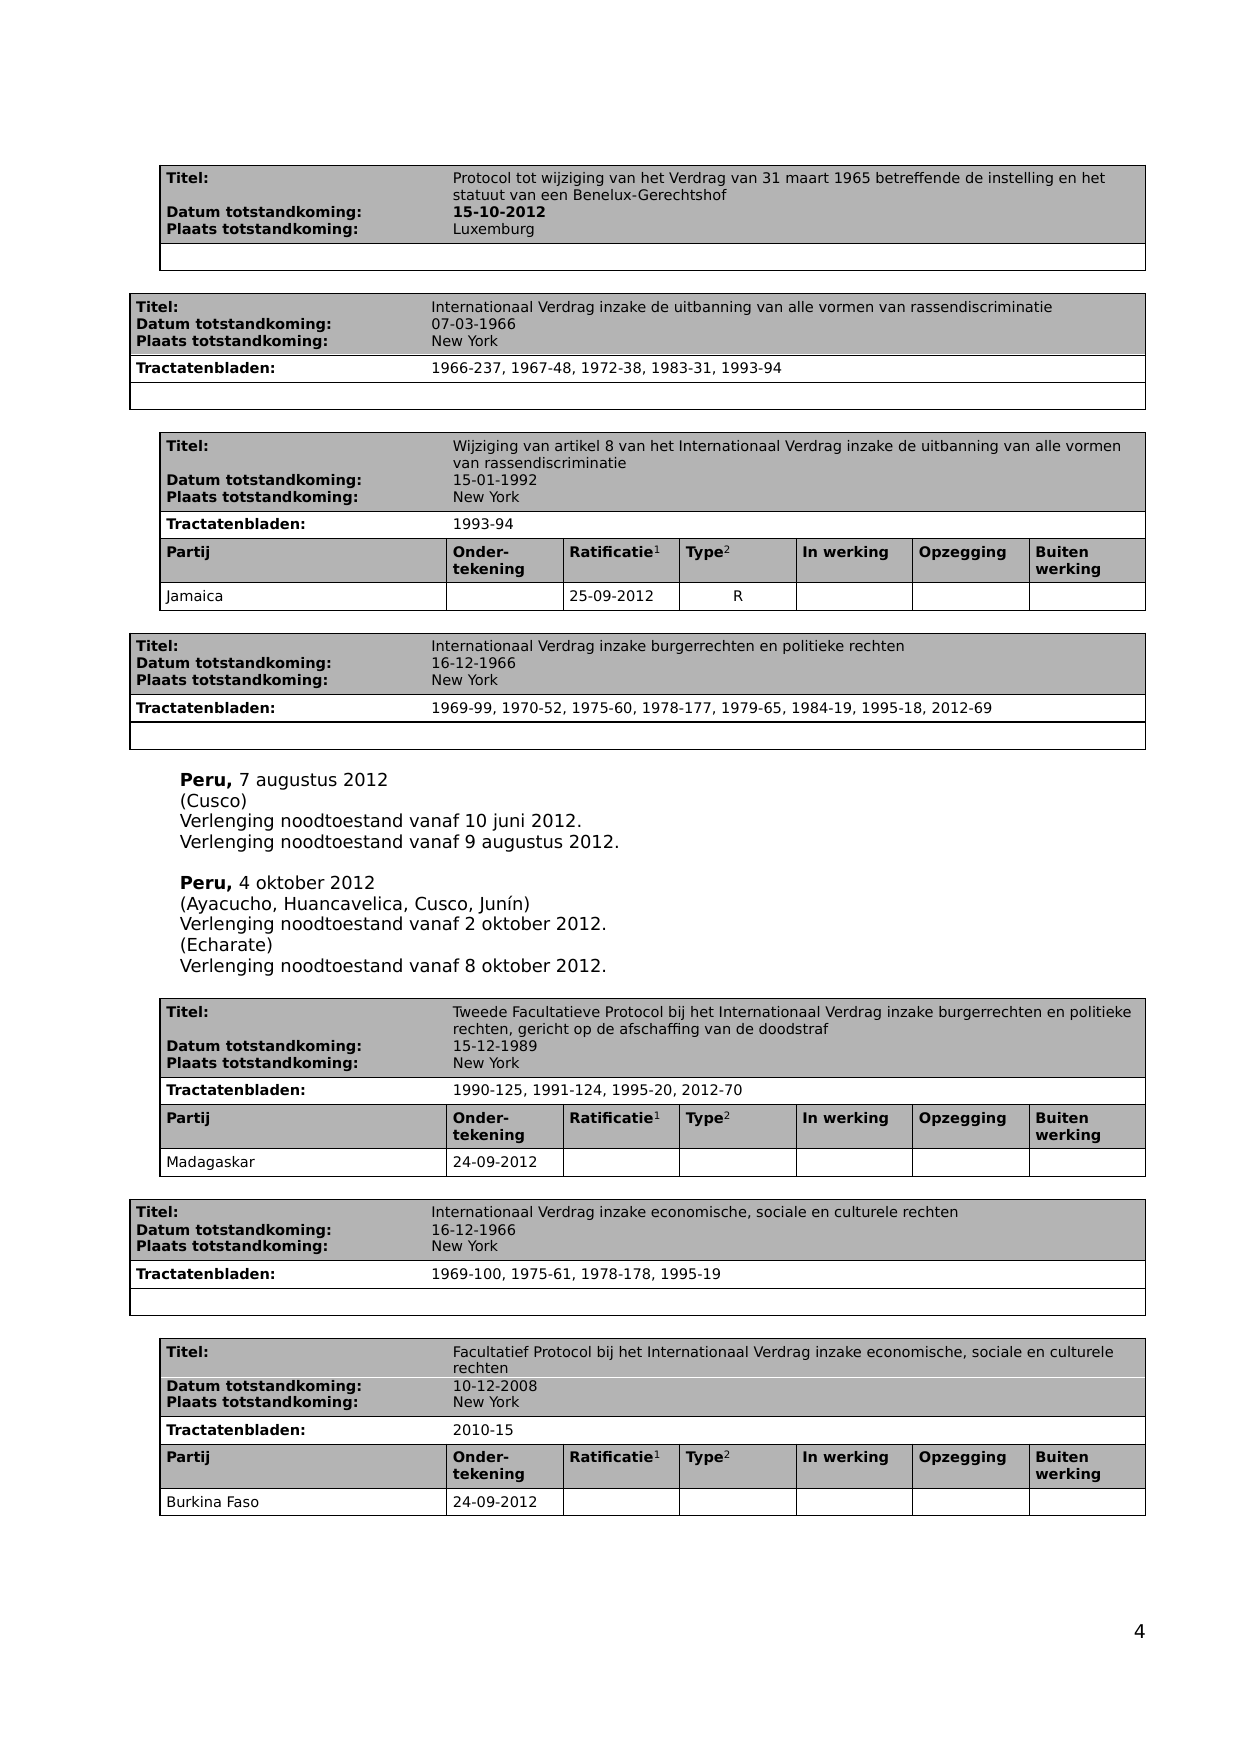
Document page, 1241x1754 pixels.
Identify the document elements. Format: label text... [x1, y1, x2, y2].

table_cell Onder-tekening [447, 1445, 563, 1488]
table_header Titel: [131, 1200, 425, 1221]
table_cell 2010-15 [447, 1417, 1145, 1443]
table_cell [1030, 583, 1145, 610]
table_header Titel: [161, 1339, 447, 1377]
table_cell New York [447, 1394, 1145, 1416]
text Verlenging noodtoestand vanaf 10 juni 2012. [160, 811, 1146, 832]
table_cell [913, 1489, 1029, 1515]
table_cell New York [425, 333, 1145, 354]
table_cell Buiten werking [1030, 539, 1145, 582]
table_cell 15-10-2012 [447, 204, 1145, 221]
table_header Titel: [161, 433, 447, 472]
table_header Facultatief Protocol bij het Internationaal Verdrag inzake economische, sociale en culturele rechten [447, 1339, 1145, 1377]
table_cell Madagaskar [161, 1149, 446, 1176]
table_cell [680, 1149, 796, 1176]
table_cell Tractatenbladen: [161, 512, 447, 538]
table_cell Ratificatie1 [564, 539, 679, 582]
table_cell Plaats totstandkoming: [131, 333, 425, 354]
table_cell Plaats totstandkoming: [161, 1055, 447, 1077]
table_cell 1969-100, 1975-61, 1978-178, 1995-19 [425, 1261, 1145, 1287]
table_cell In werking [797, 1105, 912, 1148]
table_cell Datum totstandkoming: [161, 1378, 447, 1394]
table_header Wijziging van artikel 8 van het Internationaal Verdrag inzake de uitbanning van alle vormen van rassendiscriminatie [447, 433, 1145, 472]
table_cell 25-09-2012 [564, 583, 679, 610]
table_cell Plaats totstandkoming: [131, 1238, 425, 1260]
table_cell 1993-94 [447, 512, 1145, 538]
table_cell Tractatenbladen: [161, 1078, 447, 1104]
table_cell [131, 723, 1145, 749]
table_header Internationaal Verdrag inzake economische, sociale en culturele rechten [425, 1200, 1145, 1221]
table_cell Datum totstandkoming: [161, 1038, 447, 1055]
table_cell Luxemburg [447, 221, 1145, 243]
table_cell New York [447, 489, 1145, 511]
table_header Protocol tot wijziging van het Verdrag van 31 maart 1965 betreffende de instelling en het statuut van een Benelux-Gerechtshof [447, 166, 1145, 204]
table_cell Type2 [680, 1445, 796, 1488]
table_cell Opzegging [913, 1445, 1029, 1488]
table_cell [797, 583, 912, 610]
text Verlenging noodtoestand vanaf 8 oktober 2012. [160, 956, 1146, 976]
table_cell Type2 [680, 1105, 796, 1148]
table_cell [680, 1489, 796, 1515]
table_cell Opzegging [913, 1105, 1029, 1148]
table_cell Datum totstandkoming: [131, 316, 425, 333]
table_cell Datum totstandkoming: [131, 655, 425, 672]
table_cell Datum totstandkoming: [161, 472, 447, 489]
table_header Titel: [161, 166, 447, 204]
table_cell Plaats totstandkoming: [161, 221, 447, 243]
table_cell Partij [161, 1105, 446, 1148]
text (Cusco) [160, 791, 1146, 811]
table_cell Plaats totstandkoming: [161, 489, 447, 511]
table_cell Opzegging [913, 539, 1029, 582]
table_cell New York [425, 1238, 1145, 1260]
table_cell R [680, 583, 796, 610]
table_cell Jamaica [161, 583, 446, 610]
table_cell In werking [797, 539, 912, 582]
table_cell [797, 1489, 912, 1515]
table_cell 1969-99, 1970-52, 1975-60, 1978-177, 1979-65, 1984-19, 1995-18, 2012-69 [425, 695, 1145, 721]
table_header Internationaal Verdrag inzake de uitbanning van alle vormen van rassendiscriminatie [425, 294, 1145, 316]
table_cell Datum totstandkoming: [161, 204, 447, 221]
table_cell Partij [161, 539, 446, 582]
table_cell 15-01-1992 [447, 472, 1145, 489]
table_cell [797, 1149, 912, 1176]
text (Echarate) [160, 935, 1146, 956]
table_cell [447, 583, 563, 610]
table_cell Plaats totstandkoming: [161, 1394, 447, 1416]
table_cell 1966-237, 1967-48, 1972-38, 1983-31, 1993-94 [425, 356, 1145, 382]
table_cell [913, 1149, 1029, 1176]
table_cell Onder-tekening [447, 539, 563, 582]
table_cell Buiten werking [1030, 1445, 1145, 1488]
table_cell Tractatenbladen: [131, 695, 425, 721]
table_cell Tractatenbladen: [161, 1417, 447, 1443]
table_cell New York [425, 672, 1145, 694]
table_cell Onder-tekening [447, 1105, 563, 1148]
table_cell [564, 1149, 679, 1176]
table_cell Plaats totstandkoming: [131, 672, 425, 694]
table_header Titel: [131, 294, 425, 316]
text Peru, 7 augustus 2012 [160, 770, 1146, 791]
table_header Titel: [131, 634, 425, 655]
table_cell Type2 [680, 539, 796, 582]
table_cell 07-03-1966 [425, 316, 1145, 333]
table_cell 10-12-2008 [447, 1378, 1145, 1394]
table_cell New York [447, 1055, 1145, 1077]
table_cell [161, 244, 1145, 270]
table_cell [1030, 1149, 1145, 1176]
text (Ayacucho, Huancavelica, Cusco, Junín) [160, 893, 1146, 914]
table_cell 15-12-1989 [447, 1038, 1145, 1055]
table_cell 16-12-1966 [425, 1221, 1145, 1238]
table_cell 24-09-2012 [447, 1489, 563, 1515]
table_cell Ratificatie1 [564, 1105, 679, 1148]
table_header Internationaal Verdrag inzake burgerrechten en politieke rechten [425, 634, 1145, 655]
table_header Titel: [161, 999, 447, 1038]
table_cell [1030, 1489, 1145, 1515]
table_cell Ratificatie1 [564, 1445, 679, 1488]
table_cell [564, 1489, 679, 1515]
table_cell [913, 583, 1029, 610]
table_cell Datum totstandkoming: [131, 1221, 425, 1238]
table_cell Buiten werking [1030, 1105, 1145, 1148]
table_cell Burkina Faso [161, 1489, 446, 1515]
table_cell 1990-125, 1991-124, 1995-20, 2012-70 [447, 1078, 1145, 1104]
table_header Tweede Facultatieve Protocol bij het Internationaal Verdrag inzake burgerrechten en politieke rechten, gericht op de afschaffing van de doodstraf [447, 999, 1145, 1038]
text Peru, 4 oktober 2012 [160, 873, 1146, 893]
text Verlenging noodtoestand vanaf 2 oktober 2012. [160, 914, 1146, 935]
text Verlenging noodtoestand vanaf 9 augustus 2012. [160, 832, 1146, 853]
table_cell [131, 383, 1145, 409]
table_cell Partij [161, 1445, 446, 1488]
table_cell 24-09-2012 [447, 1149, 563, 1176]
table_cell [131, 1289, 1145, 1315]
table_cell Tractatenbladen: [131, 1261, 425, 1287]
table_cell 16-12-1966 [425, 655, 1145, 672]
table_cell Tractatenbladen: [131, 356, 425, 382]
table_cell In werking [797, 1445, 912, 1488]
